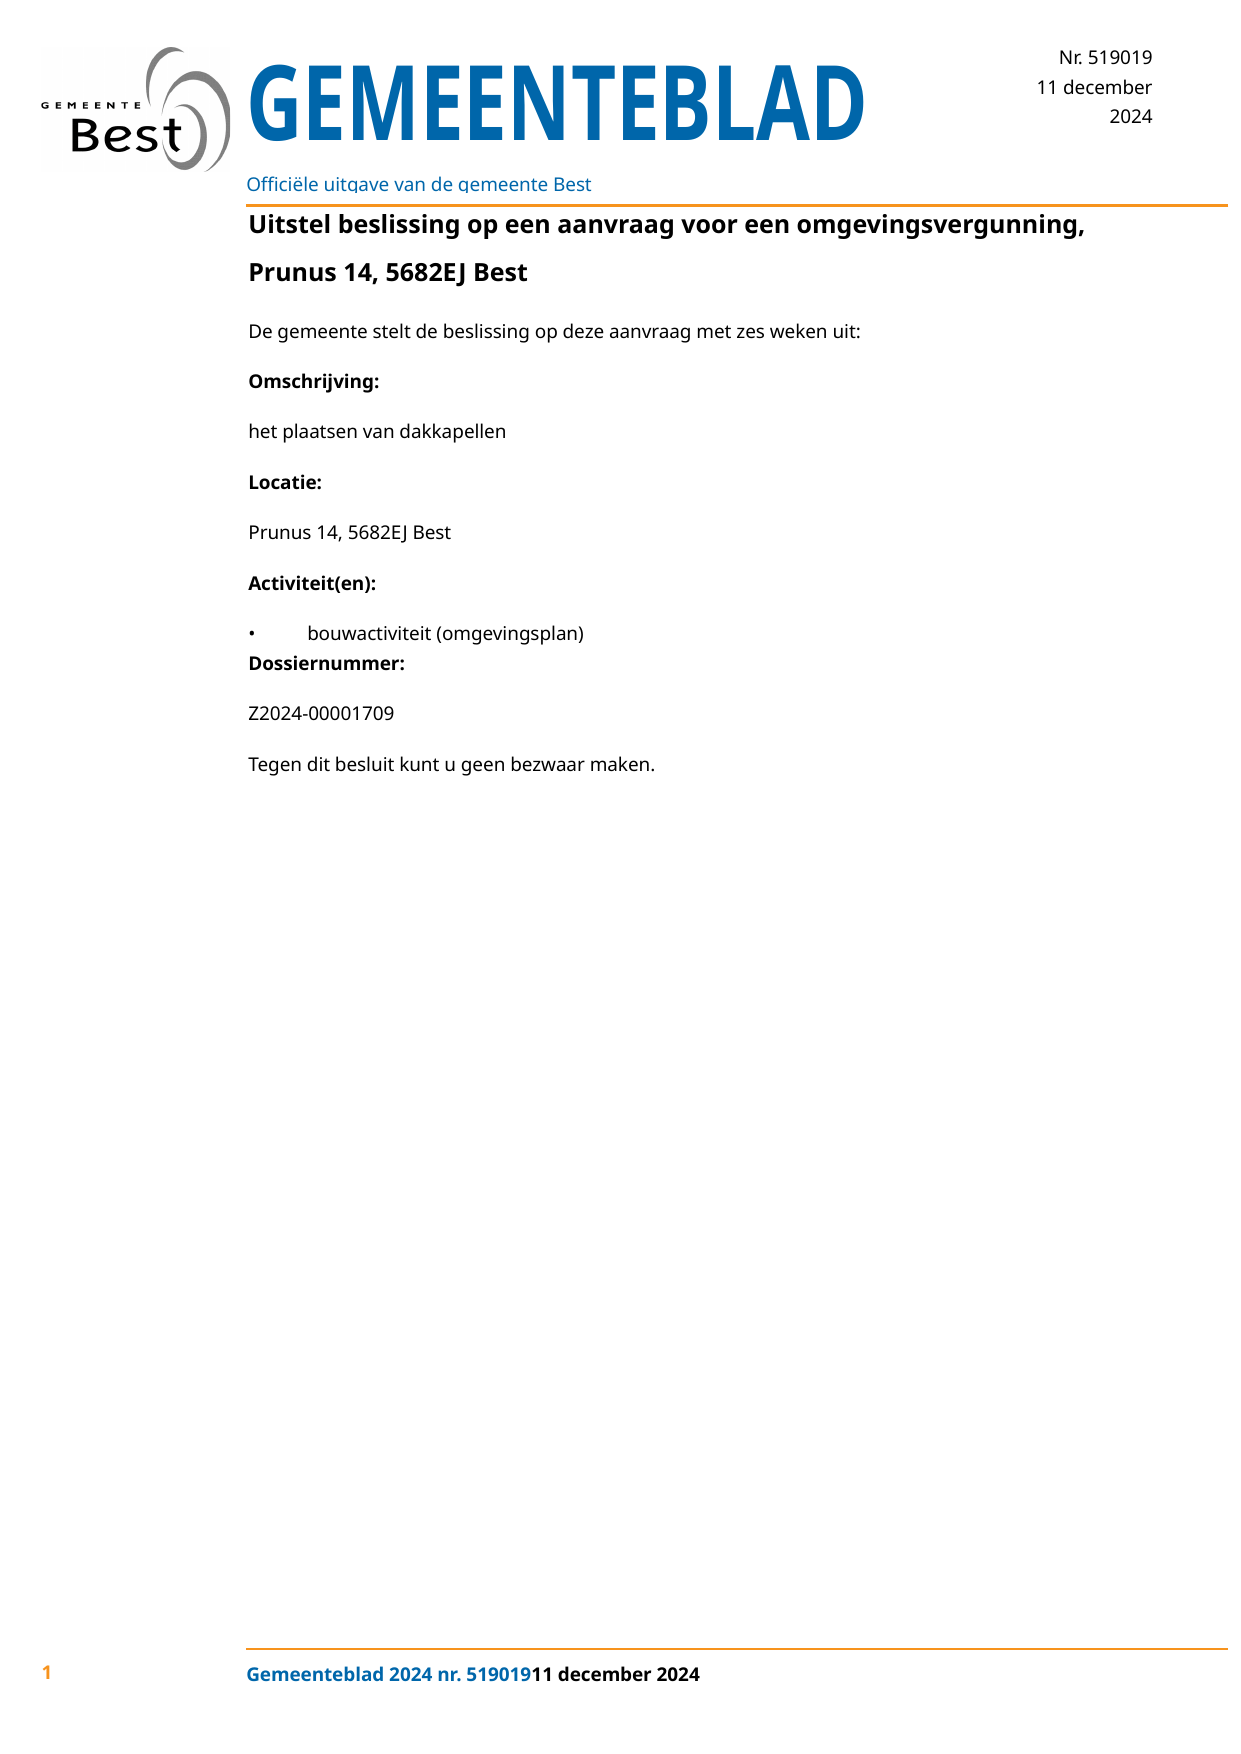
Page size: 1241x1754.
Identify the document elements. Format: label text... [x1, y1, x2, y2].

text De gemeente stelt de beslissing op deze aanvraag met zes weken uit: [248, 318, 1152, 344]
text Tegen dit besluit kunt u geen bezwaar maken. [248, 751, 1152, 777]
text Z2024-00001709 [248, 700, 1152, 726]
text Omschrijving: [248, 368, 1152, 394]
text Activiteit(en): [248, 570, 1152, 596]
text Dossiernummer: [248, 650, 1152, 676]
text Locatie: [248, 469, 1152, 495]
text Uitstel beslissing op een aanvraag voor een omgevingsvergunning, Prunus 14, 5682EJ Best [248, 207, 1152, 288]
text Prunus 14, 5682EJ Best [248, 519, 1152, 545]
text het plaatsen van dakkapellen [248, 419, 1152, 444]
picture [41, 47, 231, 172]
list bouwactiviteit (omgevingsplan) [248, 620, 1152, 646]
